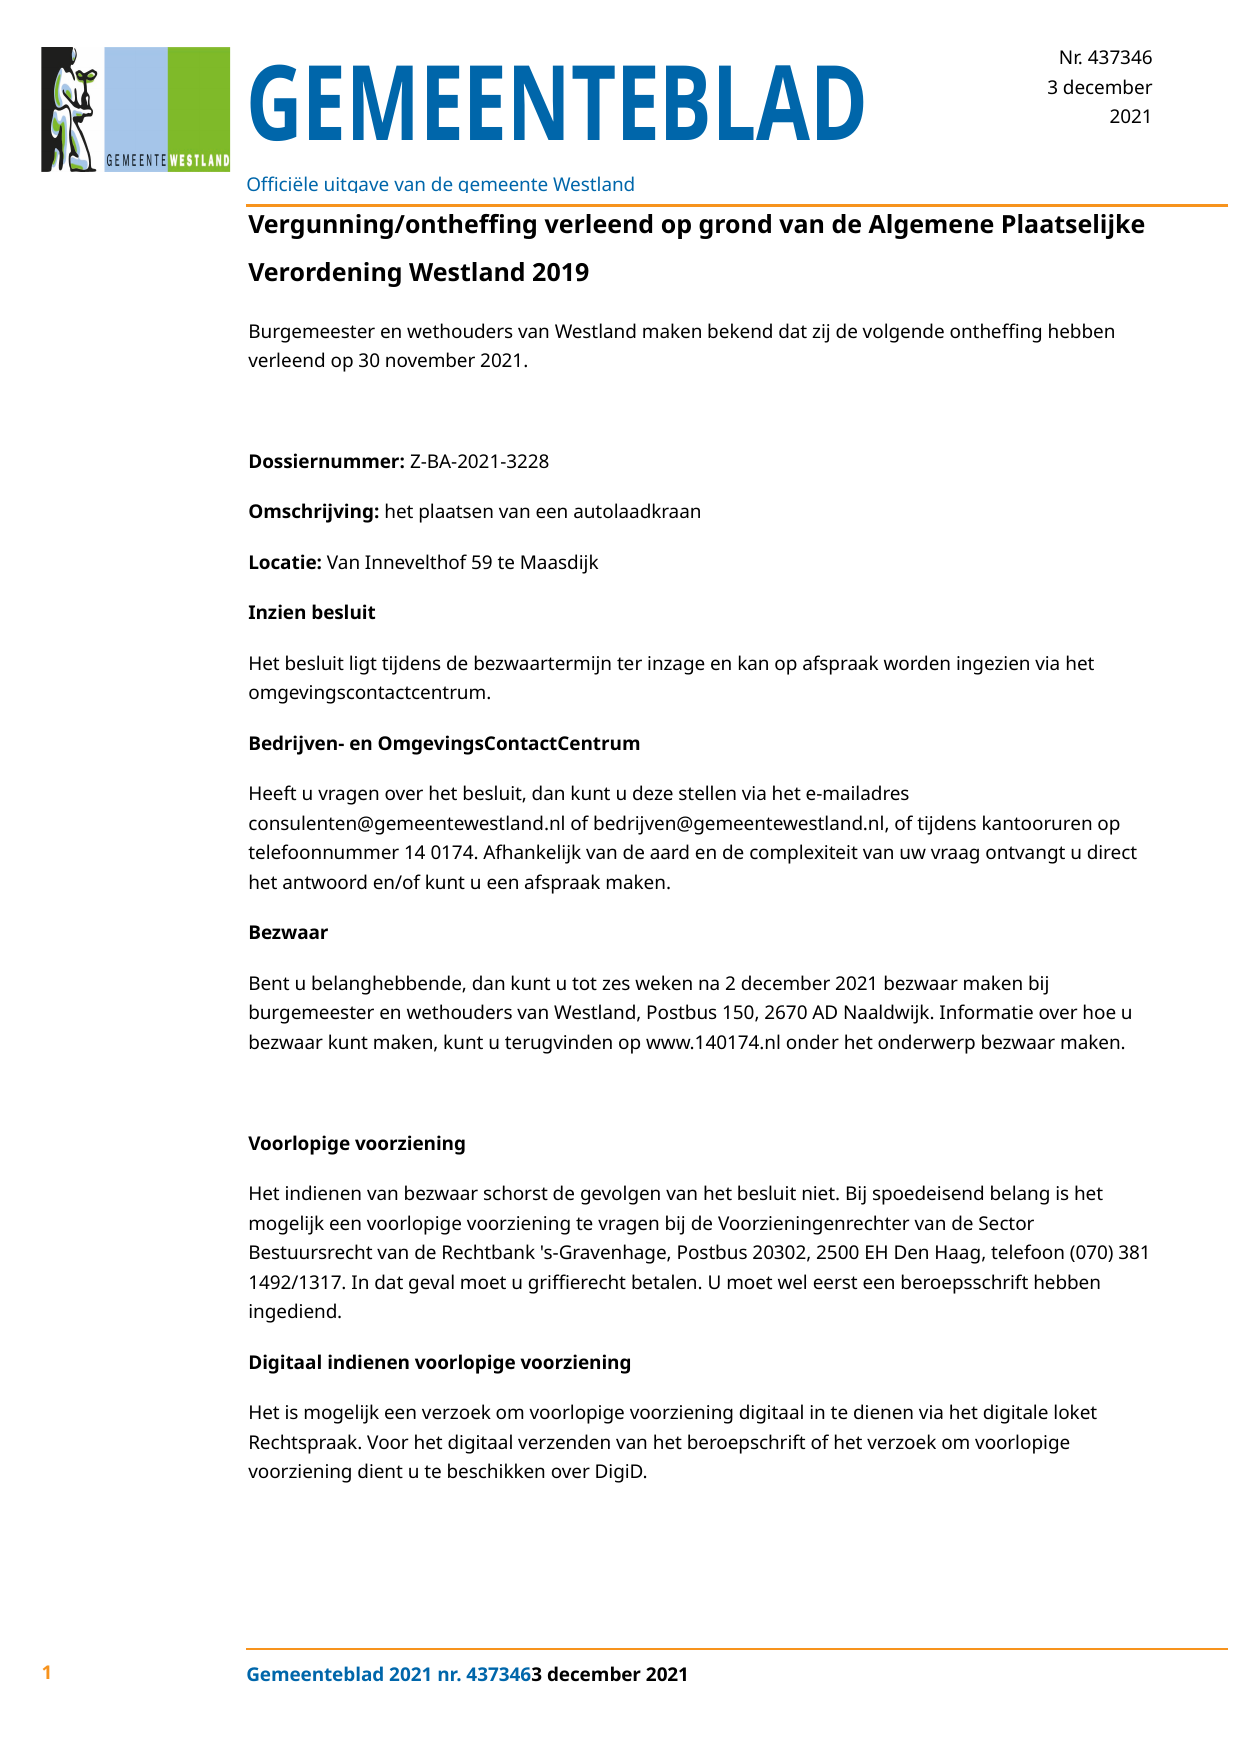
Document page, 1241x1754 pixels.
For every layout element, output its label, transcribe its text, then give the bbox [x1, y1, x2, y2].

text Bedrijven- en OmgevingsContactCentrum [248, 730, 1152, 756]
text Bezwaar [248, 919, 1152, 945]
text Heeft u vragen over het besluit, dan kunt u deze stellen via het e-mailadres consulenten@gemeentewestland.nl of bedrijven@gemeentewestland.nl, of tijdens kantooruren op telefoonnummer 14 0174. Afhankelijk van de aard en de complexiteit van uw vraag ontvangt u direct het antwoord en/of kunt u een afspraak maken. [248, 780, 1152, 895]
text Omschrijving: het plaatsen van een autolaadkraan [248, 499, 1152, 524]
text Voorlopige voorziening [248, 1130, 1152, 1156]
text Het indienen van bezwaar schorst de gevolgen van het besluit niet. Bij spoedeisend belang is het mogelijk een voorlopige voorziening te vragen bij de Voorzieningenrechter van de Sector Bestuursrecht van de Rechtbank 's-Gravenhage, Postbus 20302, 2500 EH Den Haag, telefoon (070) 381 1492/1317. In dat geval moet u griffierecht betalen. U moet wel eerst een beroepsschrift hebben ingediend. [248, 1180, 1152, 1324]
text Inzien besluit [248, 599, 1152, 625]
text Het besluit ligt tijdens de bezwaartermijn ter inzage en kan op afspraak worden ingezien via het omgevingscontactcentrum. [248, 650, 1152, 705]
text Burgemeester en wethouders van Westland maken bekend dat zij de volgende ontheffing hebben verleend op 30 november 2021. [248, 318, 1152, 373]
picture [41, 47, 231, 172]
text Locatie: Van Innevelthof 59 te Maasdijk [248, 549, 1152, 575]
text Bent u belanghebbende, dan kunt u tot zes weken na 2 december 2021 bezwaar maken bij burgemeester en wethouders van Westland, Postbus 150, 2670 AD Naaldwijk. Informatie over hoe u bezwaar kunt maken, kunt u terugvinden op www.140174.nl onder het onderwerp bezwaar maken. [248, 970, 1152, 1055]
text Digitaal indienen voorlopige voorziening [248, 1349, 1152, 1375]
text Vergunning/ontheffing verleend op grond van de Algemene Plaatselijke Verordening Westland 2019 [248, 207, 1152, 288]
text Het is mogelijk een verzoek om voorlopige voorziening digitaal in te dienen via het digitale loket Rechtspraak. Voor het digitaal verzenden van het beroepschrift of het verzoek om voorlopige voorziening dient u te beschikken over DigiD. [248, 1399, 1152, 1484]
text Dossiernummer: Z-BA-2021-3228 [248, 448, 1152, 474]
